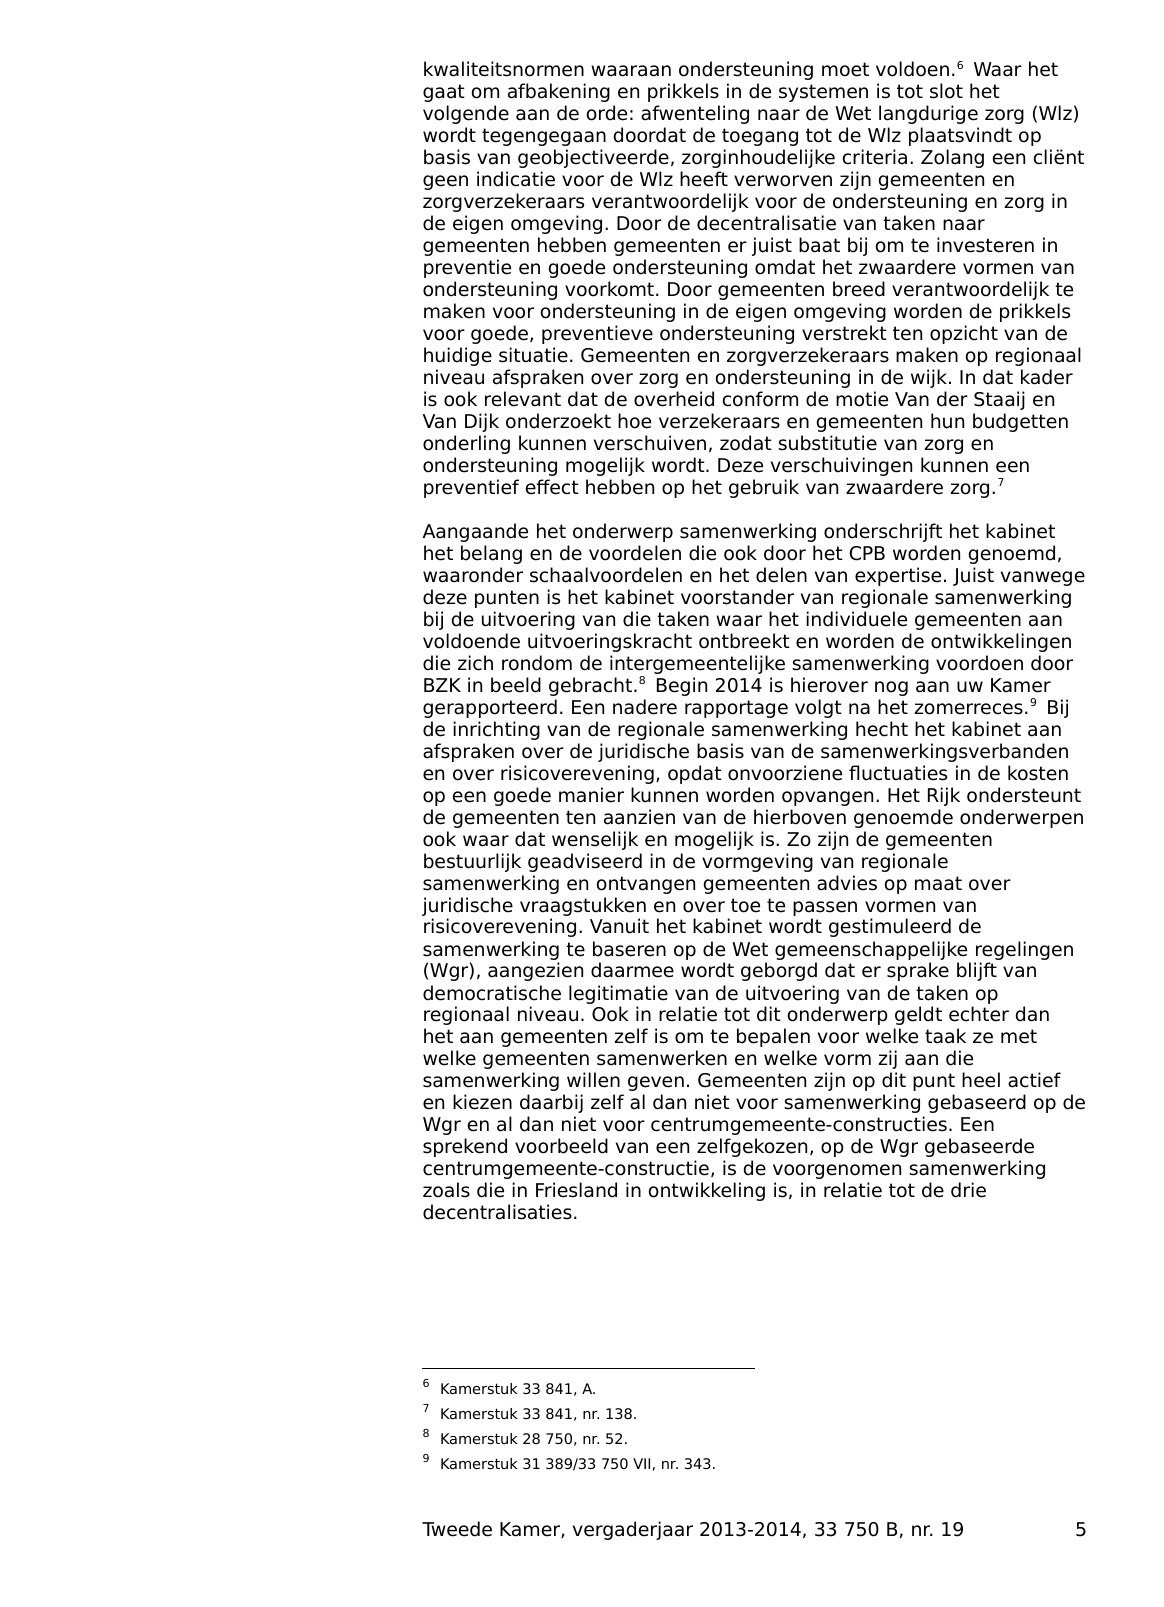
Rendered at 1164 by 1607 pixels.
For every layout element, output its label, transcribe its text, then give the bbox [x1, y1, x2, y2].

text Aangaande het onderwerp samenwerking onderschrijft het kabinet het belang en de voordelen die ook door het CPB worden genoemd, waaronder schaalvoordelen en het delen van expertise. Juist vanwege deze punten is het kabinet voorstander van regionale samenwerking bij de uitvoering van die taken waar het individuele gemeenten aan voldoende uitvoeringskracht ontbreekt en worden de ontwikkelingen die zich rondom de intergemeentelijke samenwerking voordoen door BZK in beeld gebracht. Begin 2014 is hierover nog aan uw Kamer gerapporteerd. Een nadere rapportage volgt na het zomerreces. Bij de inrichting van de regionale samenwerking hecht het kabinet aan afspraken over de juridische basis van de samenwerkingsverbanden en over risicoverevening, opdat onvoorziene fluctuaties in de kosten op een goede manier kunnen worden opvangen. Het Rijk ondersteunt de gemeenten ten aanzien van de hierboven genoemde onderwerpen ook waar dat wenselijk en mogelijk is. Zo zijn de gemeenten bestuurlijk geadviseerd in de vormgeving van regionale samenwerking en ontvangen gemeenten advies op maat over juridische vraagstukken en over toe te passen vormen van risicoverevening. Vanuit het kabinet wordt gestimuleerd de samenwerking te baseren op de Wet gemeenschappelijke regelingen (Wgr), aangezien daarmee wordt geborgd dat er sprake blijft van democratische legitimatie van de uitvoering van de taken op regionaal niveau. Ook in relatie tot dit onderwerp geldt echter dan het aan gemeenten zelf is om te bepalen voor welke taak ze met welke gemeenten samenwerken en welke vorm zij aan die samenwerking willen geven. Gemeenten zijn op dit punt heel actief en kiezen daarbij zelf al dan niet voor samenwerking gebaseerd op de Wgr en al dan niet voor centrumgemeente-constructies. Een sprekend voorbeeld van een zelfgekozen, op de Wgr gebaseerde centrumgemeente-constructie, is de voorgenomen samenwerking zoals die in Friesland in ontwikkeling is, in relatie tot de drie decentralisaties. [422, 521, 1087, 1224]
text Kamerstuk 28 750, nr. 52. [422, 1427, 1087, 1449]
text kwaliteitsnormen waaraan ondersteuning moet voldoen. Waar het gaat om afbakening en prikkels in de systemen is tot slot het volgende aan de orde: afwenteling naar de Wet langdurige zorg (Wlz) wordt tegengegaan doordat de toegang tot de Wlz plaatsvindt op basis van geobjectiveerde, zorginhoudelijke criteria. Zolang een cliënt geen indicatie voor de Wlz heeft verworven zijn gemeenten en zorgverzekeraars verantwoordelijk voor de ondersteuning en zorg in de eigen omgeving. Door de decentralisatie van taken naar gemeenten hebben gemeenten er juist baat bij om te investeren in preventie en goede ondersteuning omdat het zwaardere vormen van ondersteuning voorkomt. Door gemeenten breed verantwoordelijk te maken voor ondersteuning in de eigen omgeving worden de prikkels voor goede, preventieve ondersteuning verstrekt ten opzicht van de huidige situatie. Gemeenten en zorgverzekeraars maken op regionaal niveau afspraken over zorg en ondersteuning in de wijk. In dat kader is ook relevant dat de overheid conform de motie Van der Staaij en Van Dijk onderzoekt hoe verzekeraars en gemeenten hun budgetten onderling kunnen verschuiven, zodat substitutie van zorg en ondersteuning mogelijk wordt. Deze verschuivingen kunnen een preventief effect hebben op het gebruik van zwaardere zorg. [422, 59, 1087, 499]
text Kamerstuk 33 841, A. [422, 1377, 1087, 1399]
text Kamerstuk 31 389/33 750 VII, nr. 343. [422, 1452, 1087, 1474]
text Kamerstuk 33 841, nr. 138. [422, 1402, 1087, 1424]
